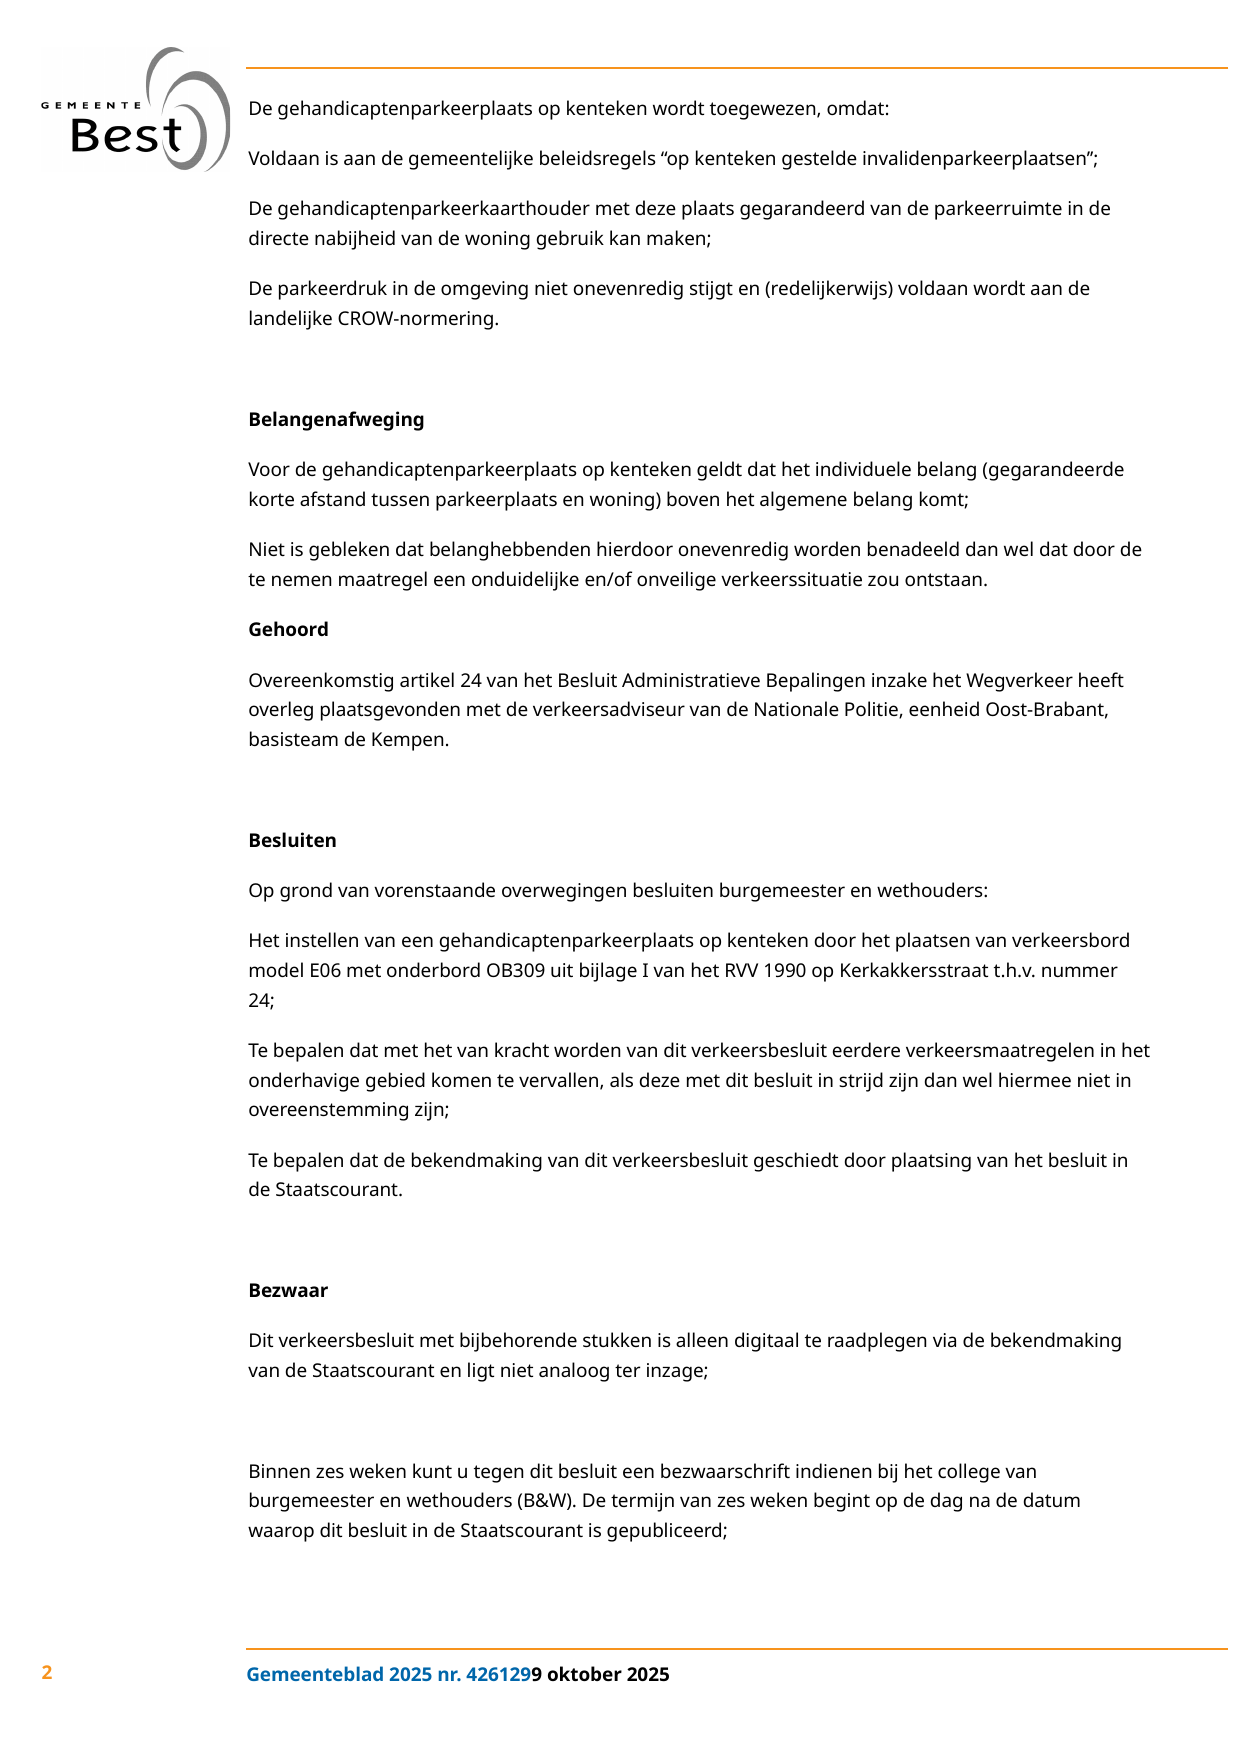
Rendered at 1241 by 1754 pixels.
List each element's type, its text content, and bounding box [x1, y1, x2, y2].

text Niet is gebleken dat belanghebbenden hierdoor onevenredig worden benadeeld dan wel dat door de te nemen maatregel een onduidelijke en/of onveilige verkeerssituatie zou ontstaan. [248, 536, 1152, 592]
text De parkeerdruk in de omgeving niet onevenredig stijgt en (redelijkerwijs) voldaan wordt aan de landelijke CROW-normering. [248, 276, 1152, 331]
text Binnen zes weken kunt u tegen dit besluit een bezwaarschrift indienen bij het college van burgemeester en wethouders (B&W). De termijn van zes weken begint op de dag na de datum waarop dit besluit in de Staatscourant is gepubliceerd; [248, 1458, 1152, 1543]
text Te bepalen dat de bekendmaking van dit verkeersbesluit geschiedt door plaatsing van het besluit in de Staatscourant. [248, 1147, 1152, 1202]
text Bezwaar [248, 1277, 1152, 1303]
picture [41, 47, 231, 172]
text De gehandicaptenparkeerkaarthouder met deze plaats gegarandeerd van de parkeerruimte in de directe nabijheid van de woning gebruik kan maken; [248, 196, 1152, 251]
text Besluiten [248, 827, 1152, 853]
text Voor de gehandicaptenparkeerplaats op kenteken geldt dat het individuele belang (gegarandeerde korte afstand tussen parkeerplaats en woning) boven het algemene belang komt; [248, 456, 1152, 512]
text Gehoord [248, 616, 1152, 642]
text Voldaan is aan de gemeentelijke beleidsregels “op kenteken gestelde invalidenparkeerplaatsen’’; [248, 145, 1152, 171]
text De gehandicaptenparkeerplaats op kenteken wordt toegewezen, omdat: [248, 95, 1152, 121]
text Het instellen van een gehandicaptenparkeerplaats op kenteken door het plaatsen van verkeersbord model E06 met onderbord OB309 uit bijlage I van het RVV 1990 op Kerkakkersstraat t.h.v. nummer 24; [248, 928, 1152, 1013]
text Op grond van vorenstaande overwegingen besluiten burgemeester en wethouders: [248, 877, 1152, 903]
text Belangenafweging [248, 406, 1152, 432]
text Overeenkomstig artikel 24 van het Besluit Administratieve Bepalingen inzake het Wegverkeer heeft overleg plaatsgevonden met de verkeersadviseur van de Nationale Politie, eenheid Oost-Brabant, basisteam de Kempen. [248, 667, 1152, 752]
text Te bepalen dat met het van kracht worden van dit verkeersbesluit eerdere verkeersmaatregelen in het onderhavige gebied komen te vervallen, als deze met dit besluit in strijd zijn dan wel hiermee niet in overeenstemming zijn; [248, 1037, 1152, 1122]
text Dit verkeersbesluit met bijbehorende stukken is alleen digitaal te raadplegen via de bekendmaking van de Staatscourant en ligt niet analoog ter inzage; [248, 1328, 1152, 1383]
